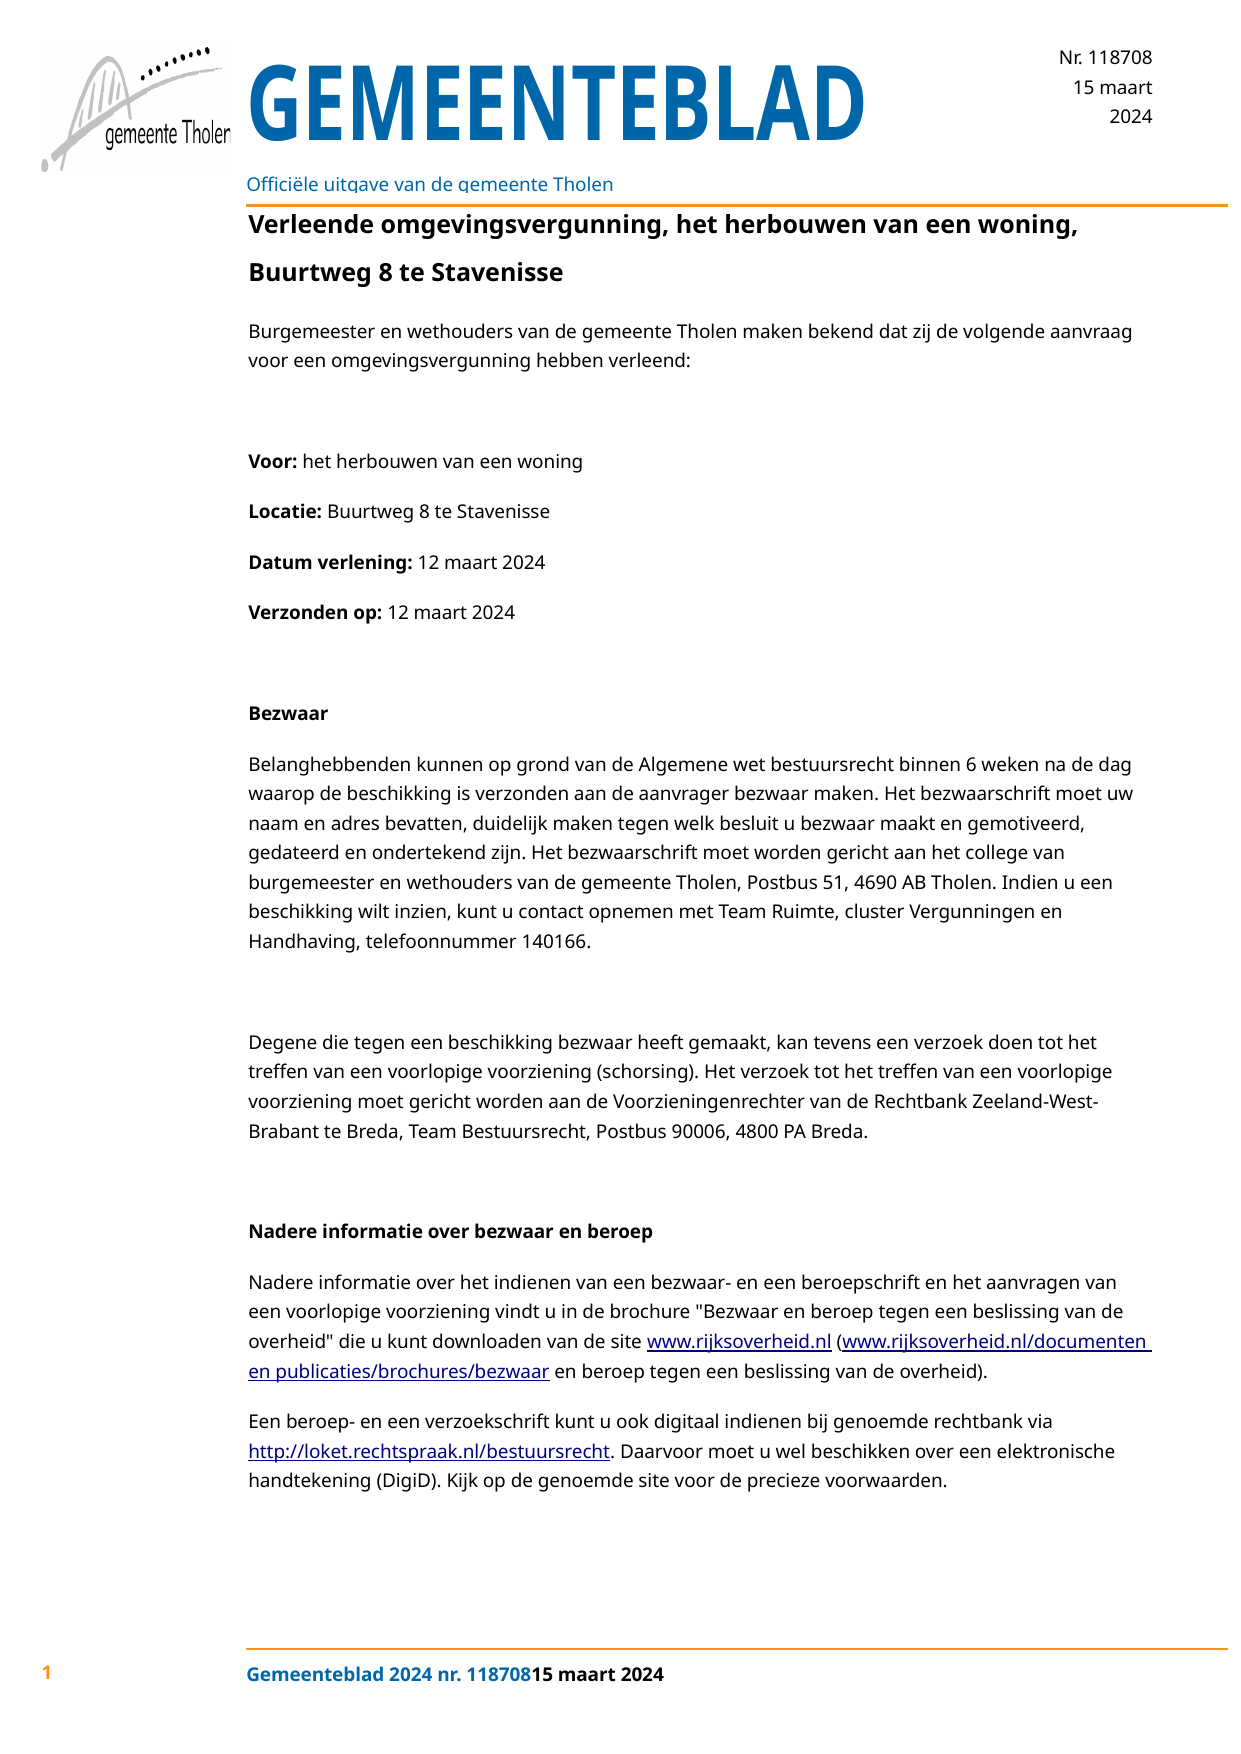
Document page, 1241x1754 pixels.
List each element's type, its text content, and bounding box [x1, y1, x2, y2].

text Belanghebbenden kunnen op grond van de Algemene wet bestuursrecht binnen 6 weken na de dag waarop de beschikking is verzonden aan de aanvrager bezwaar maken. Het bezwaarschrift moet uw naam en adres bevatten, duidelijk maken tegen welk besluit u bezwaar maakt en gemotiveerd, gedateerd en ondertekend zijn. Het bezwaarschrift moet worden gericht aan het college van burgemeester en wethouders van de gemeente Tholen, Postbus 51, 4690 AB Tholen. Indien u een beschikking wilt inzien, kunt u contact opnemen met Team Ruimte, cluster Vergunningen en Handhaving, telefoonnummer 140166. [248, 751, 1152, 954]
text Voor: het herbouwen van een woning [248, 448, 1152, 474]
text Locatie: Buurtweg 8 te Stavenisse [248, 499, 1152, 524]
text Een beroep- en een verzoekschrift kunt u ook digitaal indienen bij genoemde rechtbank via http://loket.rechtspraak.nl/bestuursrecht. Daarvoor moet u wel beschikken over een elektronische handtekening (DigiD). Kijk op de genoemde site voor de precieze voorwaarden. [248, 1408, 1152, 1493]
text Burgemeester en wethouders van de gemeente Tholen maken bekend dat zij de volgende aanvraag voor een omgevingsvergunning hebben verleend: [248, 318, 1152, 373]
text Bezwaar [248, 700, 1152, 726]
text Datum verlening: 12 maart 2024 [248, 549, 1152, 575]
picture [41, 47, 231, 172]
text Degene die tegen een beschikking bezwaar heeft gemaakt, kan tevens een verzoek doen tot het treffen van een voorlopige voorziening (schorsing). Het verzoek tot het treffen van een voorlopige voorziening moet gericht worden aan de Voorzieningenrechter van de Rechtbank Zeeland-West-Brabant te Breda, Team Bestuursrecht, Postbus 90006, 4800 PA Breda. [248, 1029, 1152, 1144]
text Nadere informatie over bezwaar en beroep [248, 1219, 1152, 1244]
text Nadere informatie over het indienen van een bezwaar- en een beroepschrift en het aanvragen van een voorlopige voorziening vindt u in de brochure "Bezwaar en beroep tegen een beslissing van de overheid" die u kunt downloaden van de site www.rijksoverheid.nl (www.rijksoverheid.nl/documenten en publicaties/brochures/bezwaar en beroep tegen een beslissing van de overheid). [248, 1269, 1152, 1384]
text Verzonden op: 12 maart 2024 [248, 599, 1152, 625]
text Verleende omgevingsvergunning, het herbouwen van een woning, Buurtweg 8 te Stavenisse [248, 207, 1152, 288]
